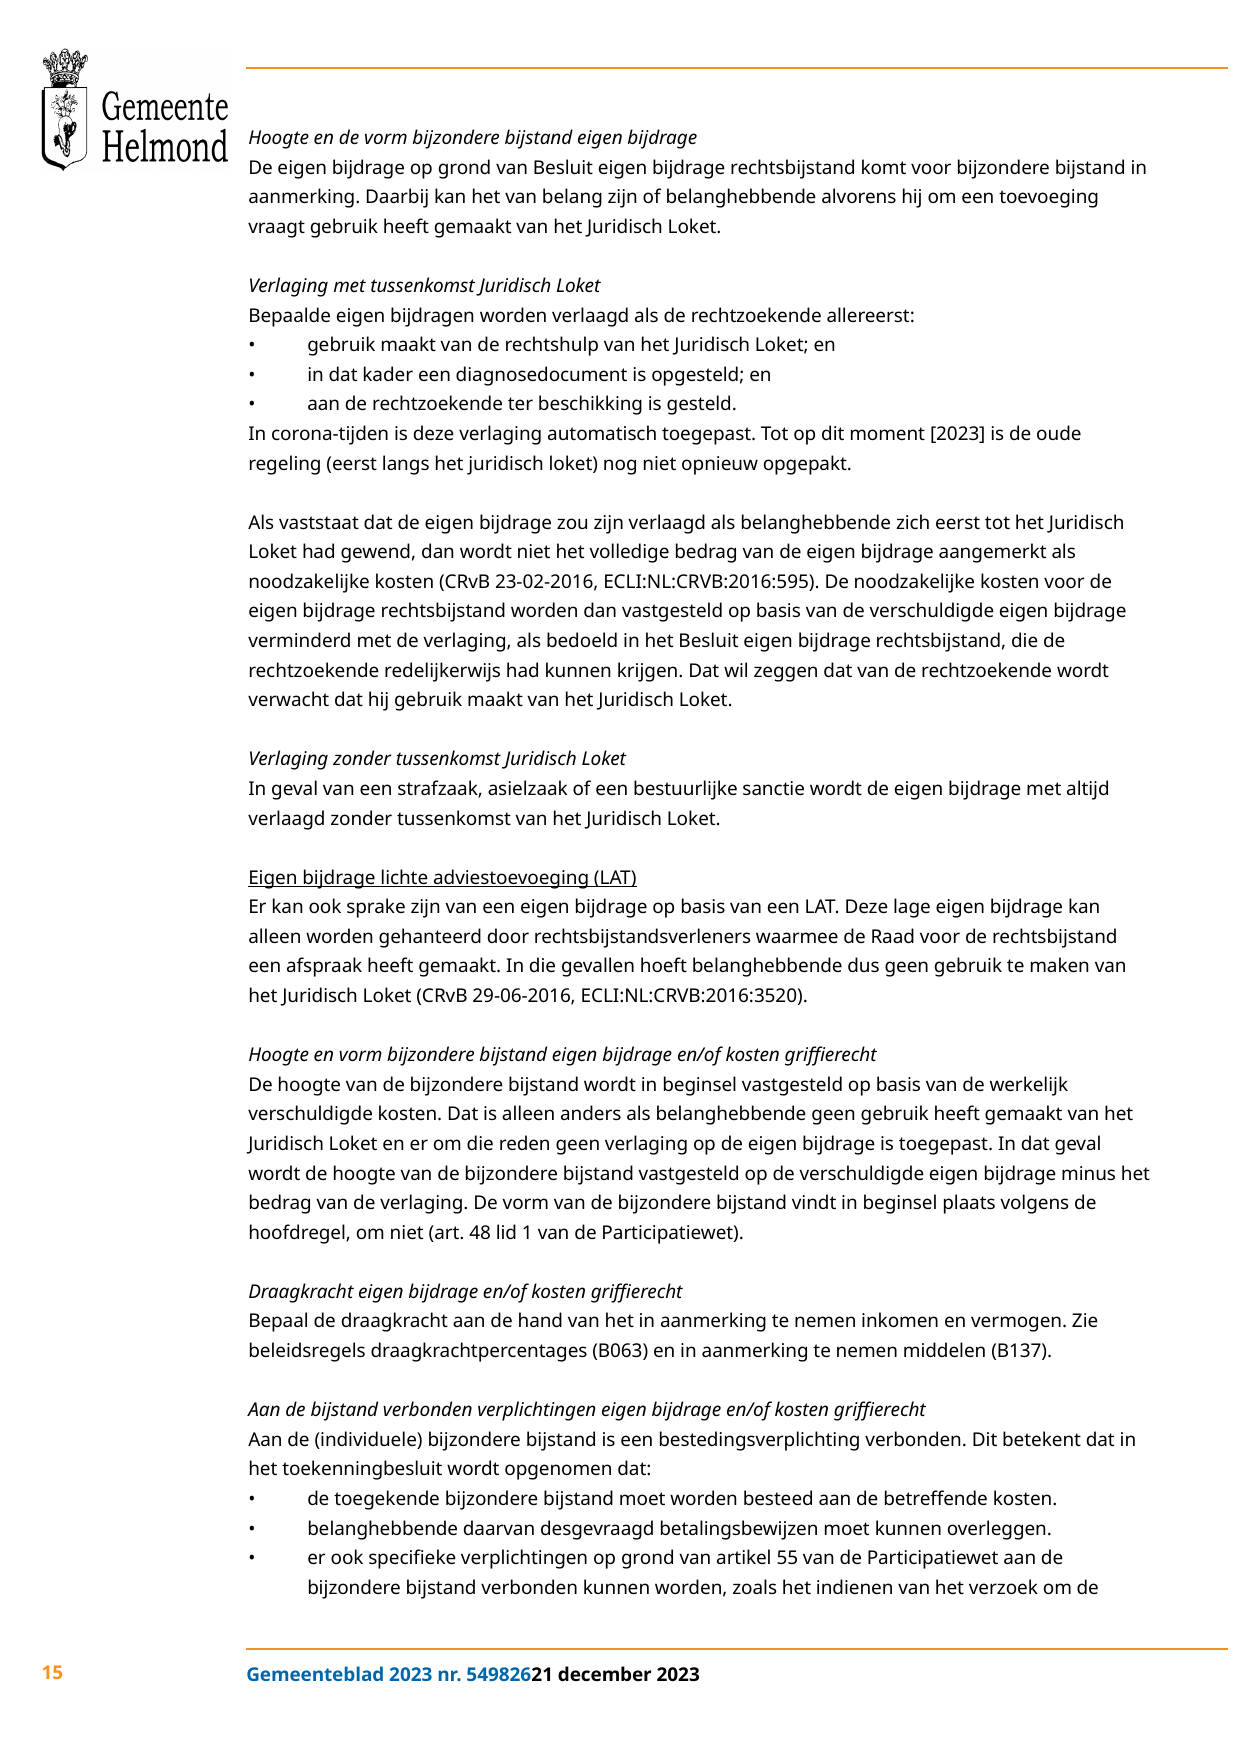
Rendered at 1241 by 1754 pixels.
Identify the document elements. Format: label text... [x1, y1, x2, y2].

text Er kan ook sprake zijn van een eigen bijdrage op basis van een LAT. Deze lage eigen bijdrage kan alleen worden gehanteerd door rechtsbijstandsverleners waarmee de Raad voor de rechtsbijstand een afspraak heeft gemaakt. In die gevallen hoeft belanghebbende dus geen gebruik te maken van het Juridisch Loket (CRvB 29-06-2016, ECLI:NL:CRVB:2016:3520). [248, 893, 1152, 1008]
text De eigen bijdrage op grond van Besluit eigen bijdrage rechtsbijstand komt voor bijzondere bijstand in aanmerking. Daarbij kan het van belang zijn of belanghebbende alvorens hij om een toevoeging vraagt gebruik heeft gemaakt van het Juridisch Loket. [248, 154, 1152, 239]
list de toegekende bijzondere bijstand moet worden besteed aan de betreffende kosten. [248, 1485, 1152, 1511]
text Verlaging zonder tussenkomst Juridisch Loket [248, 746, 1152, 771]
text Verlaging met tussenkomst Juridisch Loket [248, 272, 1152, 298]
list aan de rechtzoekende ter beschikking is gesteld. [248, 391, 1152, 416]
text Hoogte en vorm bijzondere bijstand eigen bijdrage en/of kosten griffierecht [248, 1041, 1152, 1067]
text Aan de bijstand verbonden verplichtingen eigen bijdrage en/of kosten griffierecht [248, 1396, 1152, 1422]
text Eigen bijdrage lichte adviestoevoeging (LAT) [248, 864, 1152, 890]
list er ook specifieke verplichtingen op grond van artikel 55 van de Participatiewet aan de bijzondere bijstand verbonden kunnen worden, zoals het indienen van het verzoek om de [248, 1544, 1152, 1600]
text Hoogte en de vorm bijzondere bijstand eigen bijdrage [248, 124, 1152, 150]
text In geval van een strafzaak, asielzaak of een bestuurlijke sanctie wordt de eigen bijdrage met altijd verlaagd zonder tussenkomst van het Juridisch Loket. [248, 775, 1152, 831]
text Bepaal de draagkracht aan de hand van het in aanmerking te nemen inkomen en vermogen. Zie beleidsregels draagkrachtpercentages (B063) en in aanmerking te nemen middelen (B137). [248, 1308, 1152, 1363]
text Draagkracht eigen bijdrage en/of kosten griffierecht [248, 1278, 1152, 1304]
list in dat kader een diagnosedocument is opgesteld; en [248, 361, 1152, 387]
text Bepaalde eigen bijdragen worden verlaagd als de rechtzoekende allereerst: [248, 302, 1152, 328]
picture [41, 47, 231, 172]
list gebruik maakt van de rechtshulp van het Juridisch Loket; en [248, 331, 1152, 357]
list belanghebbende daarvan desgevraagd betalingsbewijzen moet kunnen overleggen. [248, 1515, 1152, 1541]
text Aan de (individuele) bijzondere bijstand is een bestedingsverplichting verbonden. Dit betekent dat in het toekenningbesluit wordt opgenomen dat: [248, 1426, 1152, 1481]
text De hoogte van de bijzondere bijstand wordt in beginsel vastgesteld op basis van de werkelijk verschuldigde kosten. Dat is alleen anders als belanghebbende geen gebruik heeft gemaakt van het Juridisch Loket en er om die reden geen verlaging op de eigen bijdrage is toegepast. In dat geval wordt de hoogte van de bijzondere bijstand vastgesteld op de verschuldigde eigen bijdrage minus het bedrag van de verlaging. De vorm van de bijzondere bijstand vindt in beginsel plaats volgens de hoofdregel, om niet (art. 48 lid 1 van de Participatiewet). [248, 1071, 1152, 1245]
text In corona-tijden is deze verlaging automatisch toegepast. Tot op dit moment [2023] is de oude regeling (eerst langs het juridisch loket) nog niet opnieuw opgepakt. [248, 420, 1152, 476]
text Als vaststaat dat de eigen bijdrage zou zijn verlaagd als belanghebbende zich eerst tot het Juridisch Loket had gewend, dan wordt niet het volledige bedrag van de eigen bijdrage aangemerkt als noodzakelijke kosten (CRvB 23-02-2016, ECLI:NL:CRVB:2016:595). De noodzakelijke kosten voor de eigen bijdrage rechtsbijstand worden dan vastgesteld op basis van de verschuldigde eigen bijdrage verminderd met de verlaging, als bedoeld in het Besluit eigen bijdrage rechtsbijstand, die de rechtzoekende redelijkerwijs had kunnen krijgen. Dat wil zeggen dat van de rechtzoekende wordt verwacht dat hij gebruik maakt van het Juridisch Loket. [248, 509, 1152, 712]
